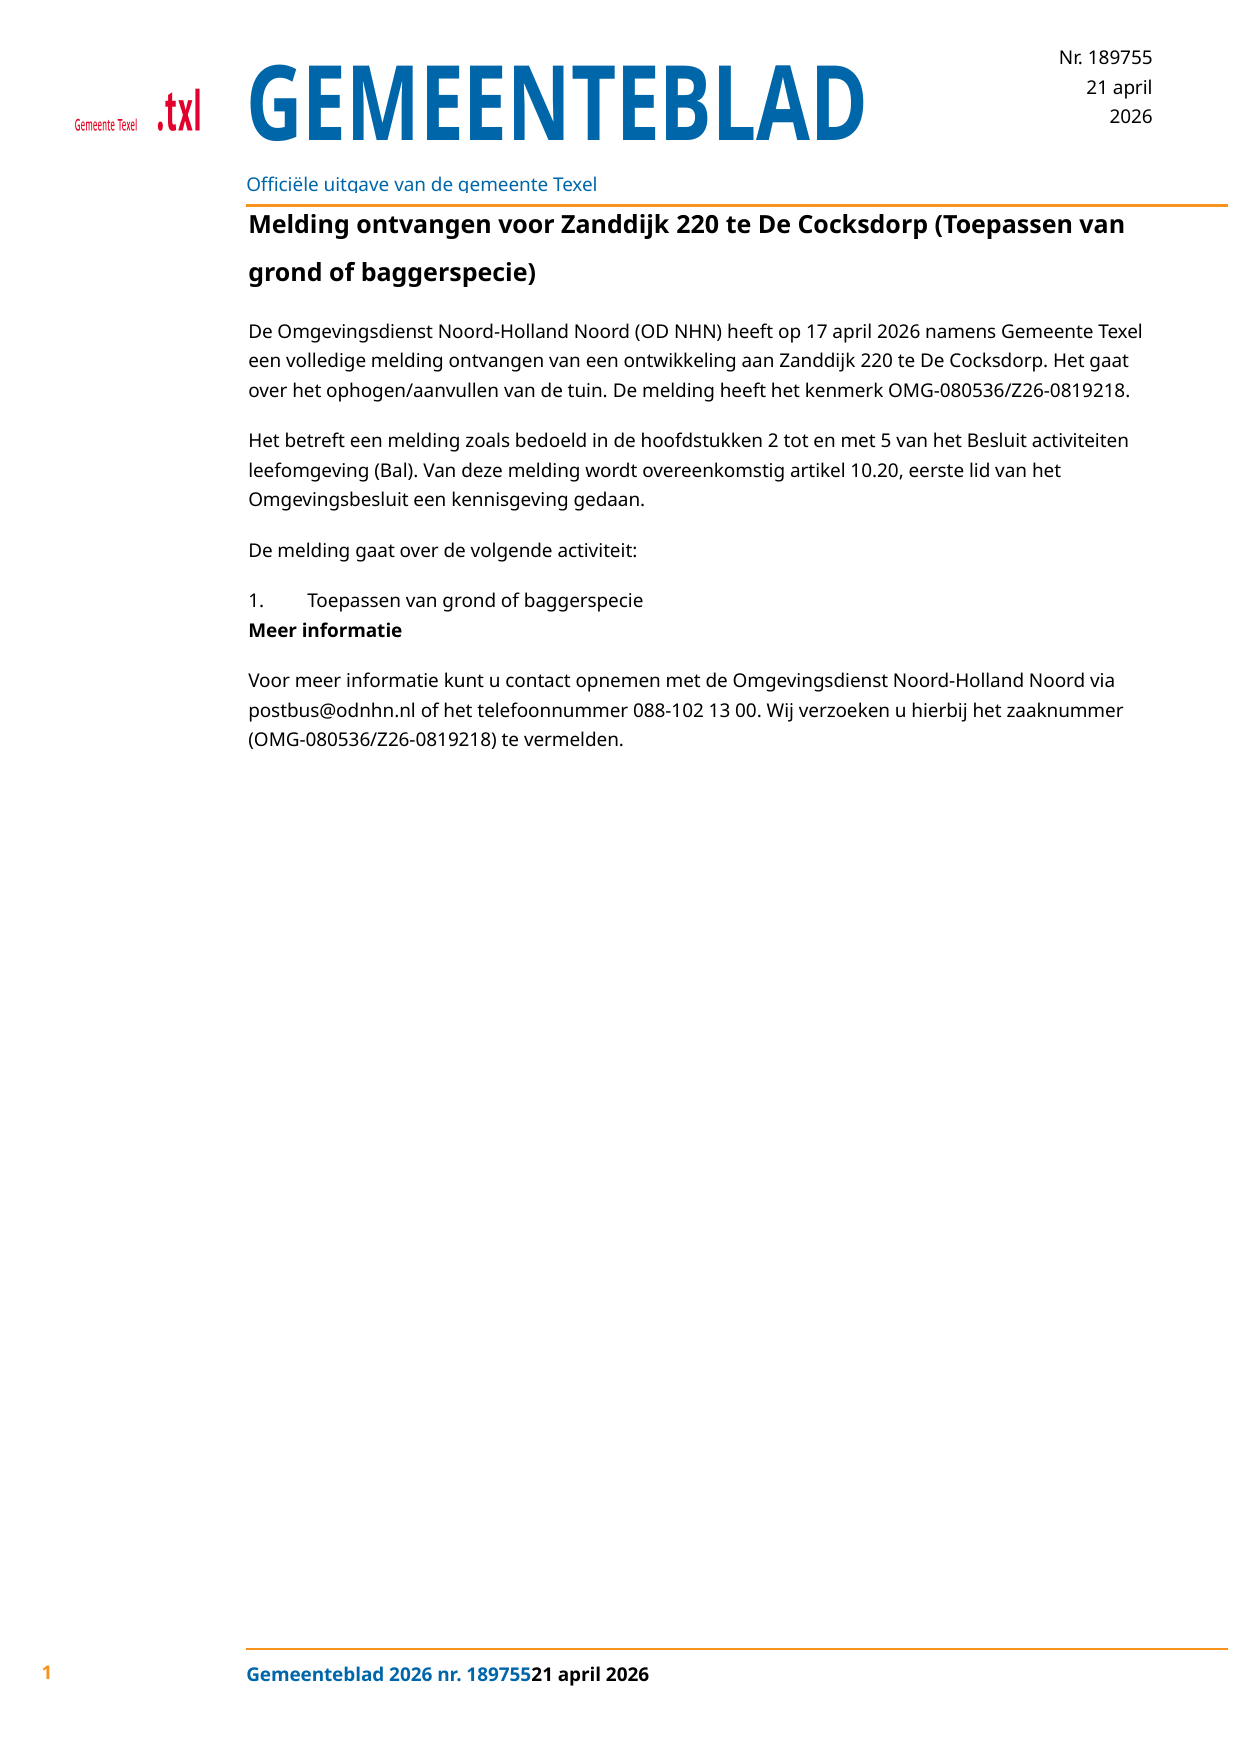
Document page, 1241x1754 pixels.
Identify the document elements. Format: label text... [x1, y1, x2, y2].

text De melding gaat over de volgende activiteit: [248, 537, 1152, 563]
text De Omgevingsdienst Noord-Holland Noord (OD NHN) heeft op 17 april 2026 namens Gemeente Texel een volledige melding ontvangen van een ontwikkeling aan Zanddijk 220 te De Cocksdorp. Het gaat over het ophogen/aanvullen van de tuin. De melding heeft het kenmerk OMG-080536/Z26-0819218. [248, 318, 1152, 403]
text Voor meer informatie kunt u contact opnemen met de Omgevingsdienst Noord-Holland Noord via postbus@odnhn.nl of het telefoonnummer 088-102 13 00. Wij verzoeken u hierbij het zaaknummer (OMG-080536/Z26-0819218) te vermelden. [248, 667, 1152, 752]
text Meer informatie [248, 617, 1152, 643]
picture [41, 47, 231, 172]
text Melding ontvangen voor Zanddijk 220 te De Cocksdorp (Toepassen van grond of baggerspecie) [248, 207, 1152, 288]
list Toepassen van grond of baggerspecie [248, 587, 1152, 613]
text Het betreft een melding zoals bedoeld in de hoofdstukken 2 tot en met 5 van het Besluit activiteiten leefomgeving (Bal). Van deze melding wordt overeenkomstig artikel 10.20, eerste lid van het Omgevingsbesluit een kennisgeving gedaan. [248, 427, 1152, 512]
